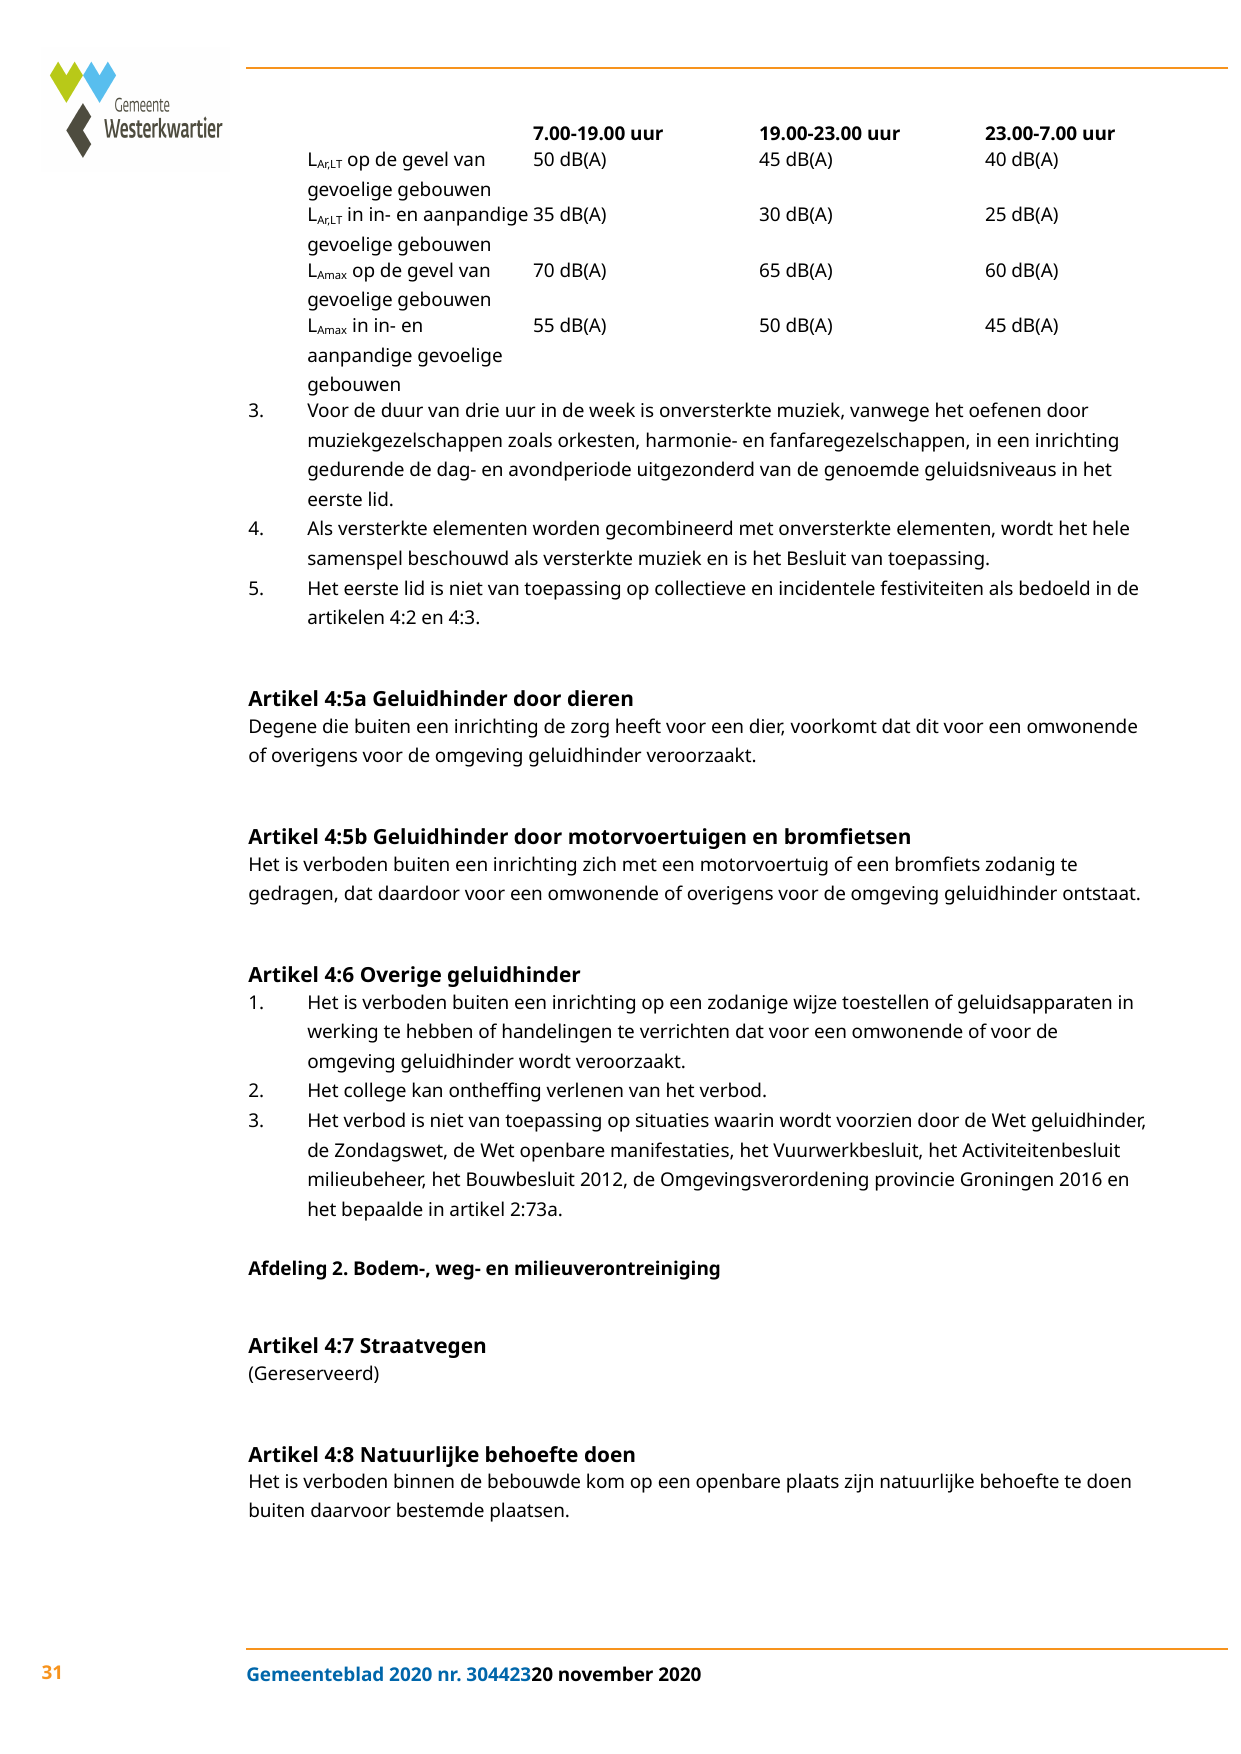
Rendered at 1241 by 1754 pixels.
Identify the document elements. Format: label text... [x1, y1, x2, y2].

table_cell 70 dB(A) [533, 257, 759, 312]
text Het is verboden buiten een inrichting zich met een motorvoertuig of een bromfiets zodanig te gedragen, dat daardoor voor een omwonende of overigens voor de omgeving geluidhinder ontstaat. [248, 851, 1152, 906]
text Afdeling 2. Bodem-, weg- en milieuverontreiniging [248, 1255, 1152, 1281]
text Artikel 4:6 Overige geluidhinder [248, 960, 1152, 989]
list Voor de duur van drie uur in de week is onversterkte muziek, vanwege het oefenen door muziekgezelschappen zoals orkesten, harmonie- en fanfaregezelschappen, in een inrichting gedurende de dag- en avondperiode uitgezonderd van de genoemde geluidsniveaus in het eerste lid. [248, 397, 1152, 512]
text Degene die buiten een inrichting de zorg heeft voor een dier, voorkomt dat dit voor een omwonende of overigens voor de omgeving geluidhinder veroorzaakt. [248, 713, 1152, 768]
picture [41, 47, 231, 172]
list Het eerste lid is niet van toepassing op collectieve en incidentele festiviteiten als bedoeld in de artikelen 4:2 en 4:3. [248, 575, 1152, 630]
table_cell LAr,LT in in- en aanpandige gevoelige gebouwen [307, 202, 533, 257]
table_cell 25 dB(A) [985, 202, 1211, 257]
list Het verbod is niet van toepassing op situaties waarin wordt voorzien door de Wet geluidhinder, de Zondagswet, de Wet openbare manifestaties, het Vuurwerkbesluit, het Activiteitenbesluit milieubeheer, het Bouwbesluit 2012, de Omgevingsverordening provincie Groningen 2016 en het bepaalde in artikel 2:73a. [248, 1107, 1152, 1222]
table_cell LAr,LT op de gevel van gevoelige gebouwen [307, 146, 533, 202]
list Het college kan ontheffing verlenen van het verbod. [248, 1078, 1152, 1103]
table_cell 60 dB(A) [985, 257, 1211, 312]
table_cell 19.00-23.00 uur [759, 121, 985, 146]
table_cell 40 dB(A) [985, 146, 1211, 202]
table_header [307, 95, 1211, 121]
list Als versterkte elementen worden gecombineerd met onversterkte elementen, wordt het hele samenspel beschouwd als versterkte muziek en is het Besluit van toepassing. [248, 516, 1152, 571]
table_cell 55 dB(A) [533, 312, 759, 397]
table_cell 23.00-7.00 uur [985, 121, 1211, 146]
table_cell LAmax op de gevel van gevoelige gebouwen [307, 257, 533, 312]
table_cell 45 dB(A) [759, 146, 985, 202]
text Artikel 4:7 Straatvegen [248, 1331, 1152, 1360]
table_cell [307, 121, 533, 146]
table_cell 65 dB(A) [759, 257, 985, 312]
table_cell 30 dB(A) [759, 202, 985, 257]
table_cell 50 dB(A) [759, 312, 985, 397]
text Artikel 4:5b Geluidhinder door motorvoertuigen en bromfietsen [248, 822, 1152, 851]
text Het is verboden binnen de bebouwde kom op een openbare plaats zijn natuurlijke behoefte te doen buiten daarvoor bestemde plaatsen. [248, 1468, 1152, 1523]
text Artikel 4:8 Natuurlijke behoefte doen [248, 1440, 1152, 1468]
table_cell 50 dB(A) [533, 146, 759, 202]
table_cell 35 dB(A) [533, 202, 759, 257]
table_cell 45 dB(A) [985, 312, 1211, 397]
text (Gereserveerd) [248, 1360, 1152, 1385]
table_cell LAmax in in- en aanpandige gevoelige gebouwen [307, 312, 533, 397]
text Artikel 4:5a Geluidhinder door dieren [248, 684, 1152, 713]
list Het is verboden buiten een inrichting op een zodanige wijze toestellen of geluidsapparaten in werking te hebben of handelingen te verrichten dat voor een omwonende of voor de omgeving geluidhinder wordt veroorzaakt. [248, 989, 1152, 1074]
table_cell 7.00-19.00 uur [533, 121, 759, 146]
